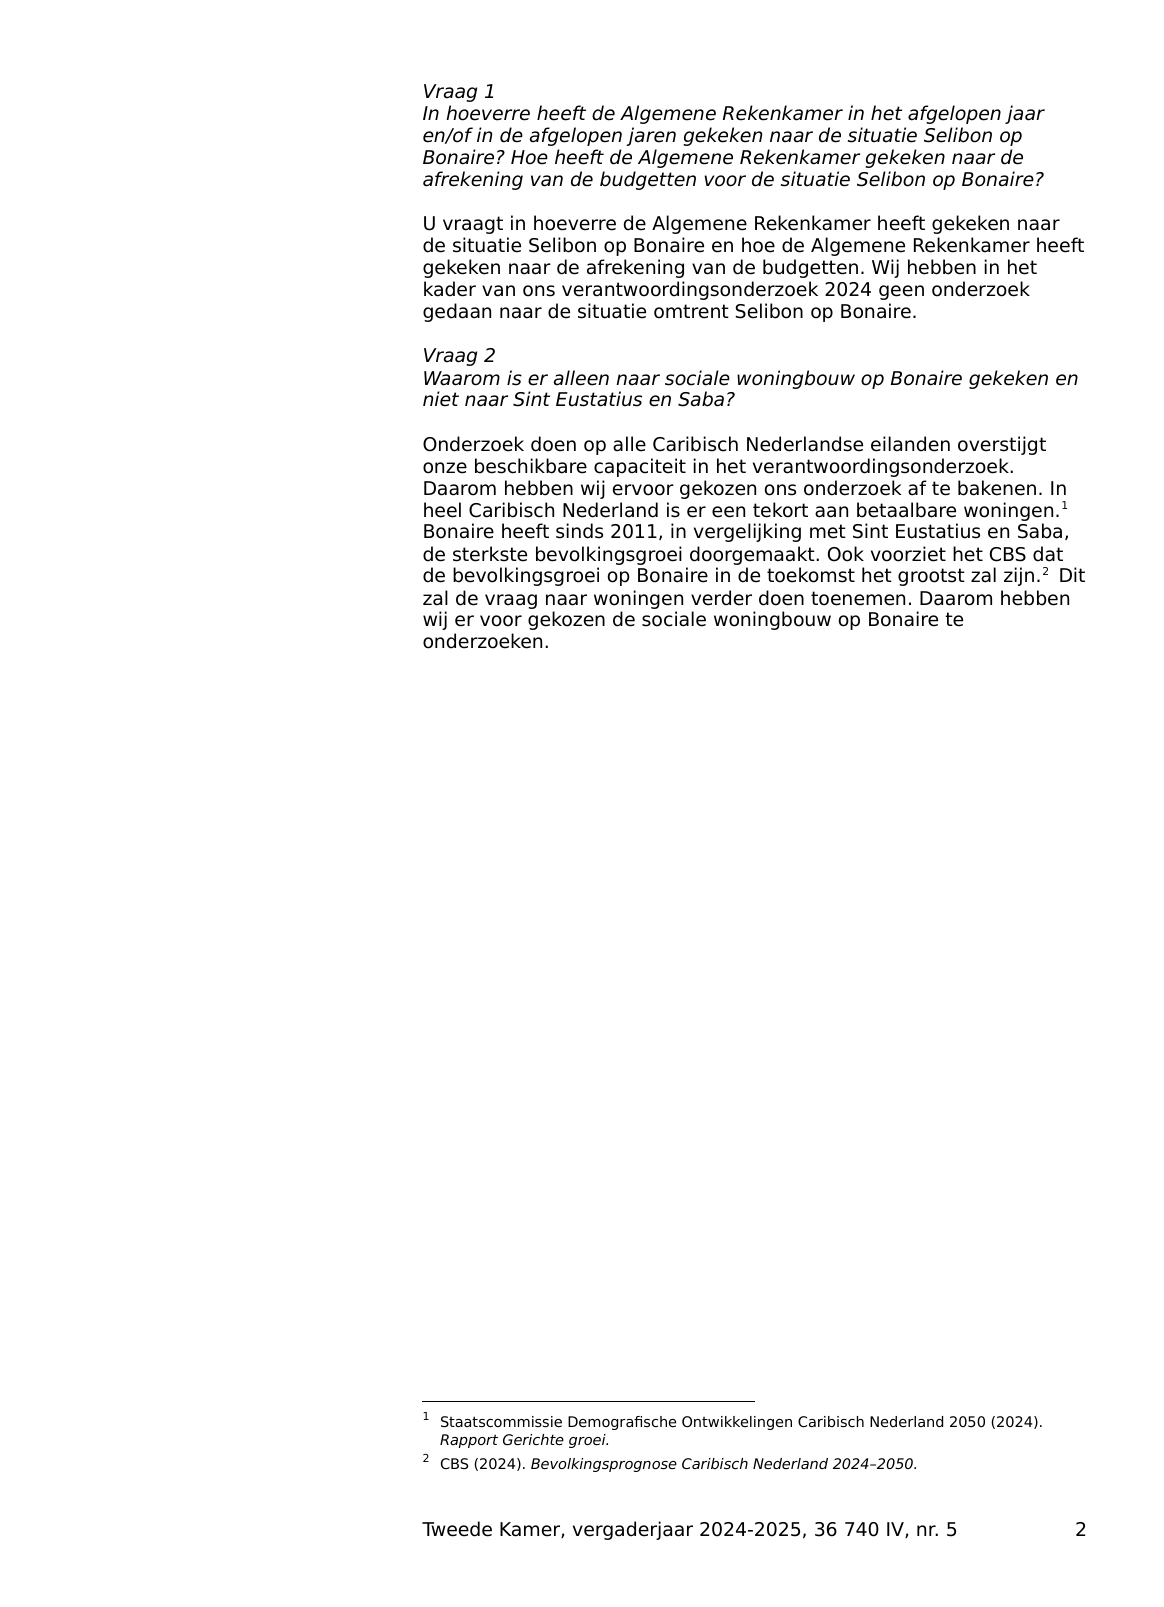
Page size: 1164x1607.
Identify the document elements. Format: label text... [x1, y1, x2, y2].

text U vraagt in hoeverre de Algemene Rekenkamer heeft gekeken naar de situatie Selibon op Bonaire en hoe de Algemene Rekenkamer heeft gekeken naar de afrekening van de budgetten. Wij hebben in het kader van ons verantwoordingsonderzoek 2024 geen onderzoek gedaan naar de situatie omtrent Selibon op Bonaire. [422, 213, 1087, 323]
text CBS (2024). Bevolkingsprognose Caribisch Nederland 2024–2050. [422, 1452, 1087, 1474]
text Waarom is er alleen naar sociale woningbouw op Bonaire gekeken en niet naar Sint Eustatius en Saba? [422, 367, 1087, 411]
text In hoeverre heeft de Algemene Rekenkamer in het afgelopen jaar en/of in de afgelopen jaren gekeken naar de situatie Selibon op Bonaire? Hoe heeft de Algemene Rekenkamer gekeken naar de afrekening van de budgetten voor de situatie Selibon op Bonaire? [422, 103, 1087, 191]
text Vraag 1 [422, 81, 1087, 103]
text Vraag 2 [422, 345, 1087, 367]
text Onderzoek doen op alle Caribisch Nederlandse eilanden overstijgt onze beschikbare capaciteit in het verantwoordingsonderzoek. Daarom hebben wij ervoor gekozen ons onderzoek af te bakenen. In heel Caribisch Nederland is er een tekort aan betaalbare woningen. Bonaire heeft sinds 2011, in vergelijking met Sint Eustatius en Saba, de sterkste bevolkingsgroei doorgemaakt. Ook voorziet het CBS dat de bevolkingsgroei op Bonaire in de toekomst het grootst zal zijn. Dit zal de vraag naar woningen verder doen toenemen. Daarom hebben wij er voor gekozen de sociale woningbouw op Bonaire te onderzoeken. [422, 433, 1087, 653]
text Staatscommissie Demografische Ontwikkelingen Caribisch Nederland 2050 (2024). Rapport Gerichte groei. [422, 1410, 1087, 1449]
